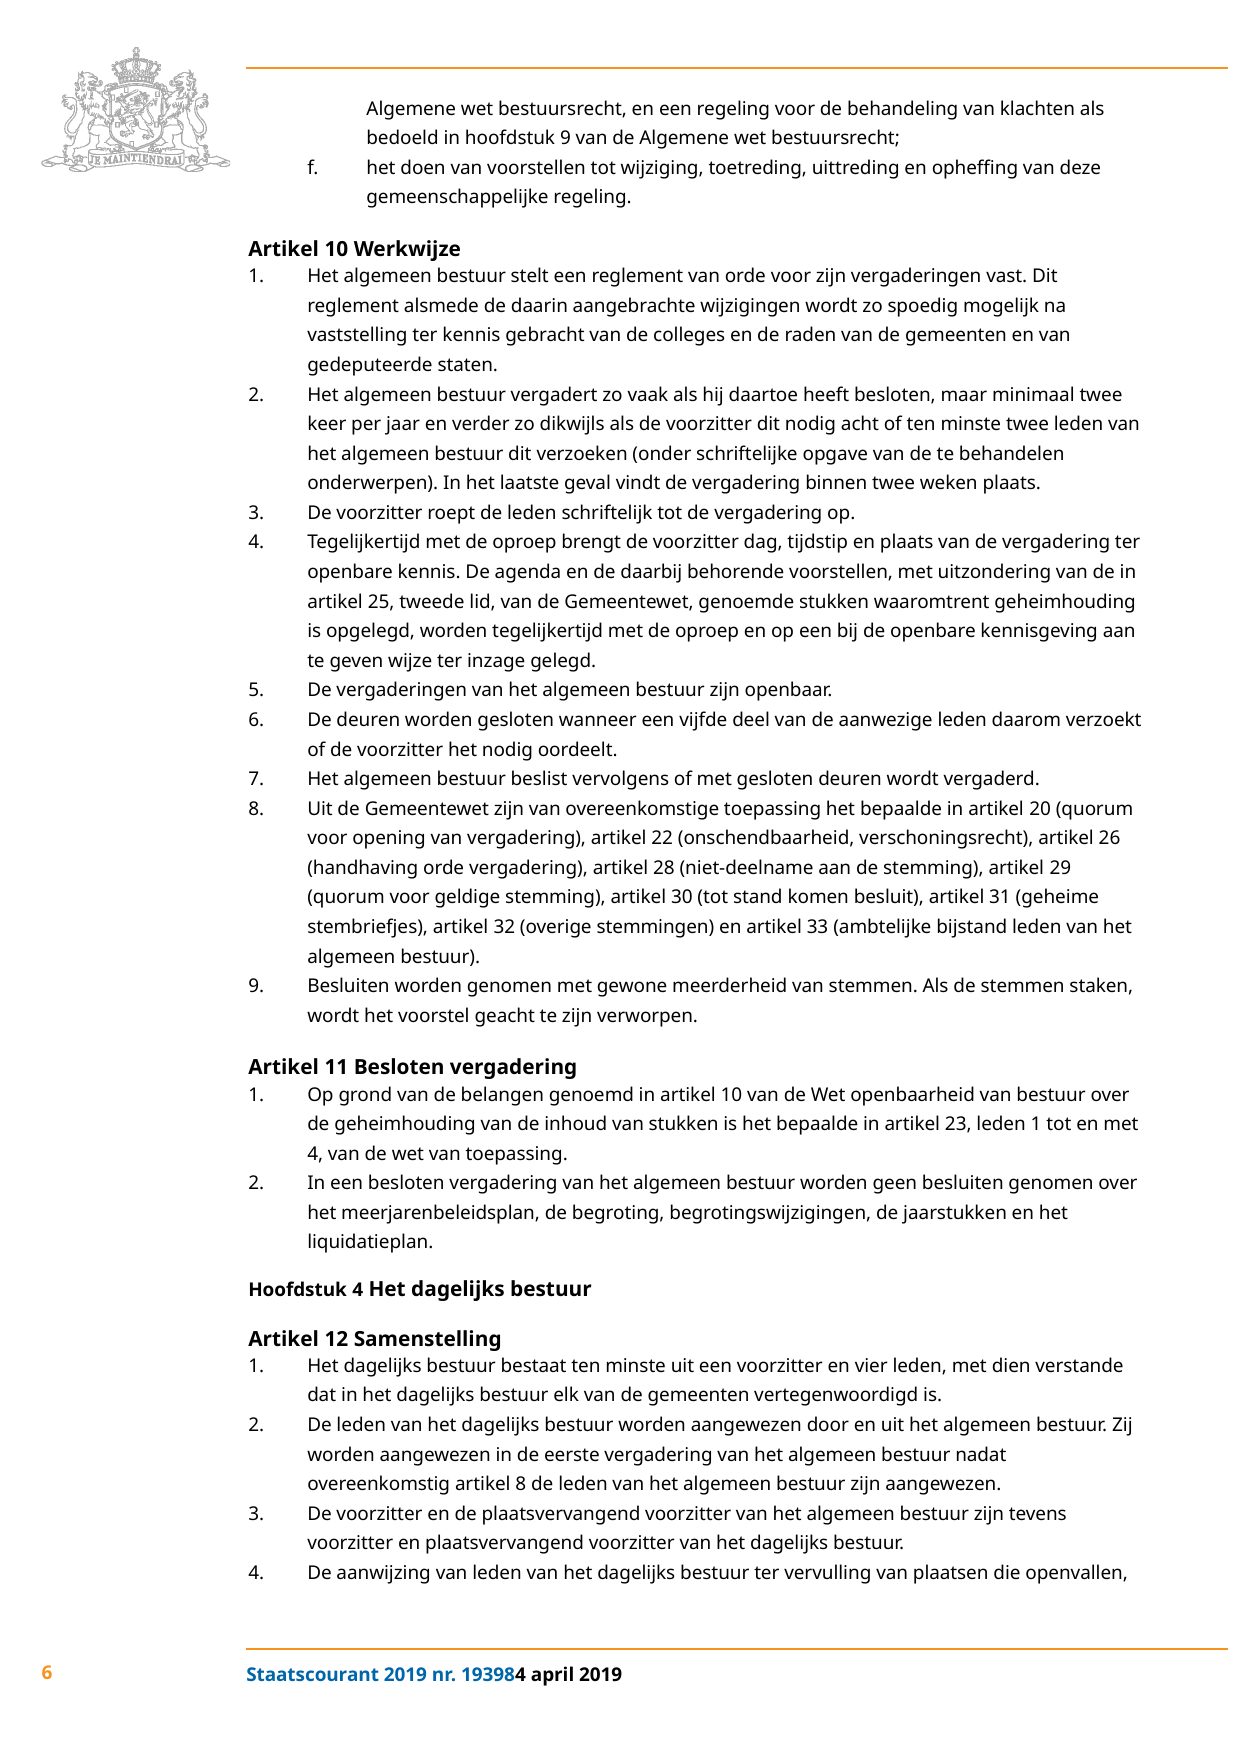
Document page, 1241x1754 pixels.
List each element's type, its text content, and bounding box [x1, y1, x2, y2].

list De leden van het dagelijks bestuur worden aangewezen door en uit het algemeen bestuur. Zij worden aangewezen in de eerste vergadering van het algemeen bestuur nadat overeenkomstig artikel 8 de leden van het algemeen bestuur zijn aangewezen. [248, 1411, 1152, 1496]
list Tegelijkertijd met de oproep brengt de voorzitter dag, tijdstip en plaats van de vergadering ter openbare kennis. De agenda en de daarbij behorende voorstellen, met uitzondering van de in artikel 25, tweede lid, van de Gemeentewet, genoemde stukken waaromtrent geheimhouding is opgelegd, worden tegelijkertijd met de oproep en op een bij de openbare kennisgeving aan te geven wijze ter inzage gelegd. [248, 529, 1152, 673]
list het doen van voorstellen tot wijziging, toetreding, uittreding en opheffing van deze gemeenschappelijke regeling. [307, 154, 1152, 209]
list De aanwijzing van leden van het dagelijks bestuur ter vervulling van plaatsen die openvallen, [248, 1559, 1152, 1585]
list Het algemeen bestuur beslist vervolgens of met gesloten deuren wordt vergaderd. [248, 765, 1152, 791]
list Het dagelijks bestuur bestaat ten minste uit een voorzitter en vier leden, met dien verstande dat in het dagelijks bestuur elk van de gemeenten vertegenwoordigd is. [248, 1352, 1152, 1407]
text Artikel 11 Besloten vergadering [248, 1052, 1152, 1081]
list Algemene wet bestuursrecht, en een regeling voor de behandeling van klachten als bedoeld in hoofdstuk 9 van de Algemene wet bestuursrecht; [307, 95, 1152, 150]
picture [41, 47, 231, 172]
list In een besloten vergadering van het algemeen bestuur worden geen besluiten genomen over het meerjarenbeleidsplan, de begroting, begrotingswijzigingen, de jaarstukken en het liquidatieplan. [248, 1169, 1152, 1254]
list Het algemeen bestuur stelt een reglement van orde voor zijn vergaderingen vast. Dit reglement alsmede de daarin aangebrachte wijzigingen wordt zo spoedig mogelijk na vaststelling ter kennis gebracht van de colleges en de raden van de gemeenten en van gedeputeerde staten. [248, 262, 1152, 377]
list Besluiten worden genomen met gewone meerderheid van stemmen. Als de stemmen staken, wordt het voorstel geacht te zijn verworpen. [248, 972, 1152, 1028]
list De deuren worden gesloten wanneer een vijfde deel van de aanwezige leden daarom verzoekt of de voorzitter het nodig oordeelt. [248, 706, 1152, 761]
list Op grond van de belangen genoemd in artikel 10 van de Wet openbaarheid van bestuur over de geheimhouding van de inhoud van stukken is het bepaalde in artikel 23, leden 1 tot en met 4, van de wet van toepassing. [248, 1081, 1152, 1166]
text Artikel 10 Werkwijze [248, 234, 1152, 262]
list De vergaderingen van het algemeen bestuur zijn openbaar. [248, 677, 1152, 702]
text Artikel 12 Samenstelling [248, 1324, 1152, 1352]
text Hoofdstuk 4 Het dagelijks bestuur [248, 1274, 1152, 1303]
list Het algemeen bestuur vergadert zo vaak als hij daartoe heeft besloten, maar minimaal twee keer per jaar en verder zo dikwijls als de voorzitter dit nodig acht of ten minste twee leden van het algemeen bestuur dit verzoeken (onder schriftelijke opgave van de te behandelen onderwerpen). In het laatste geval vindt de vergadering binnen twee weken plaats. [248, 381, 1152, 495]
list De voorzitter roept de leden schriftelijk tot de vergadering op. [248, 499, 1152, 525]
list Uit de Gemeentewet zijn van overeenkomstige toepassing het bepaalde in artikel 20 (quorum voor opening van vergadering), artikel 22 (onschendbaarheid, verschoningsrecht), artikel 26 (handhaving orde vergadering), artikel 28 (niet-deelname aan de stemming), artikel 29 (quorum voor geldige stemming), artikel 30 (tot stand komen besluit), artikel 31 (geheime stembriefjes), artikel 32 (overige stemmingen) en artikel 33 (ambtelijke bijstand leden van het algemeen bestuur). [248, 795, 1152, 968]
list De voorzitter en de plaatsvervangend voorzitter van het algemeen bestuur zijn tevens voorzitter en plaatsvervangend voorzitter van het dagelijks bestuur. [248, 1500, 1152, 1555]
